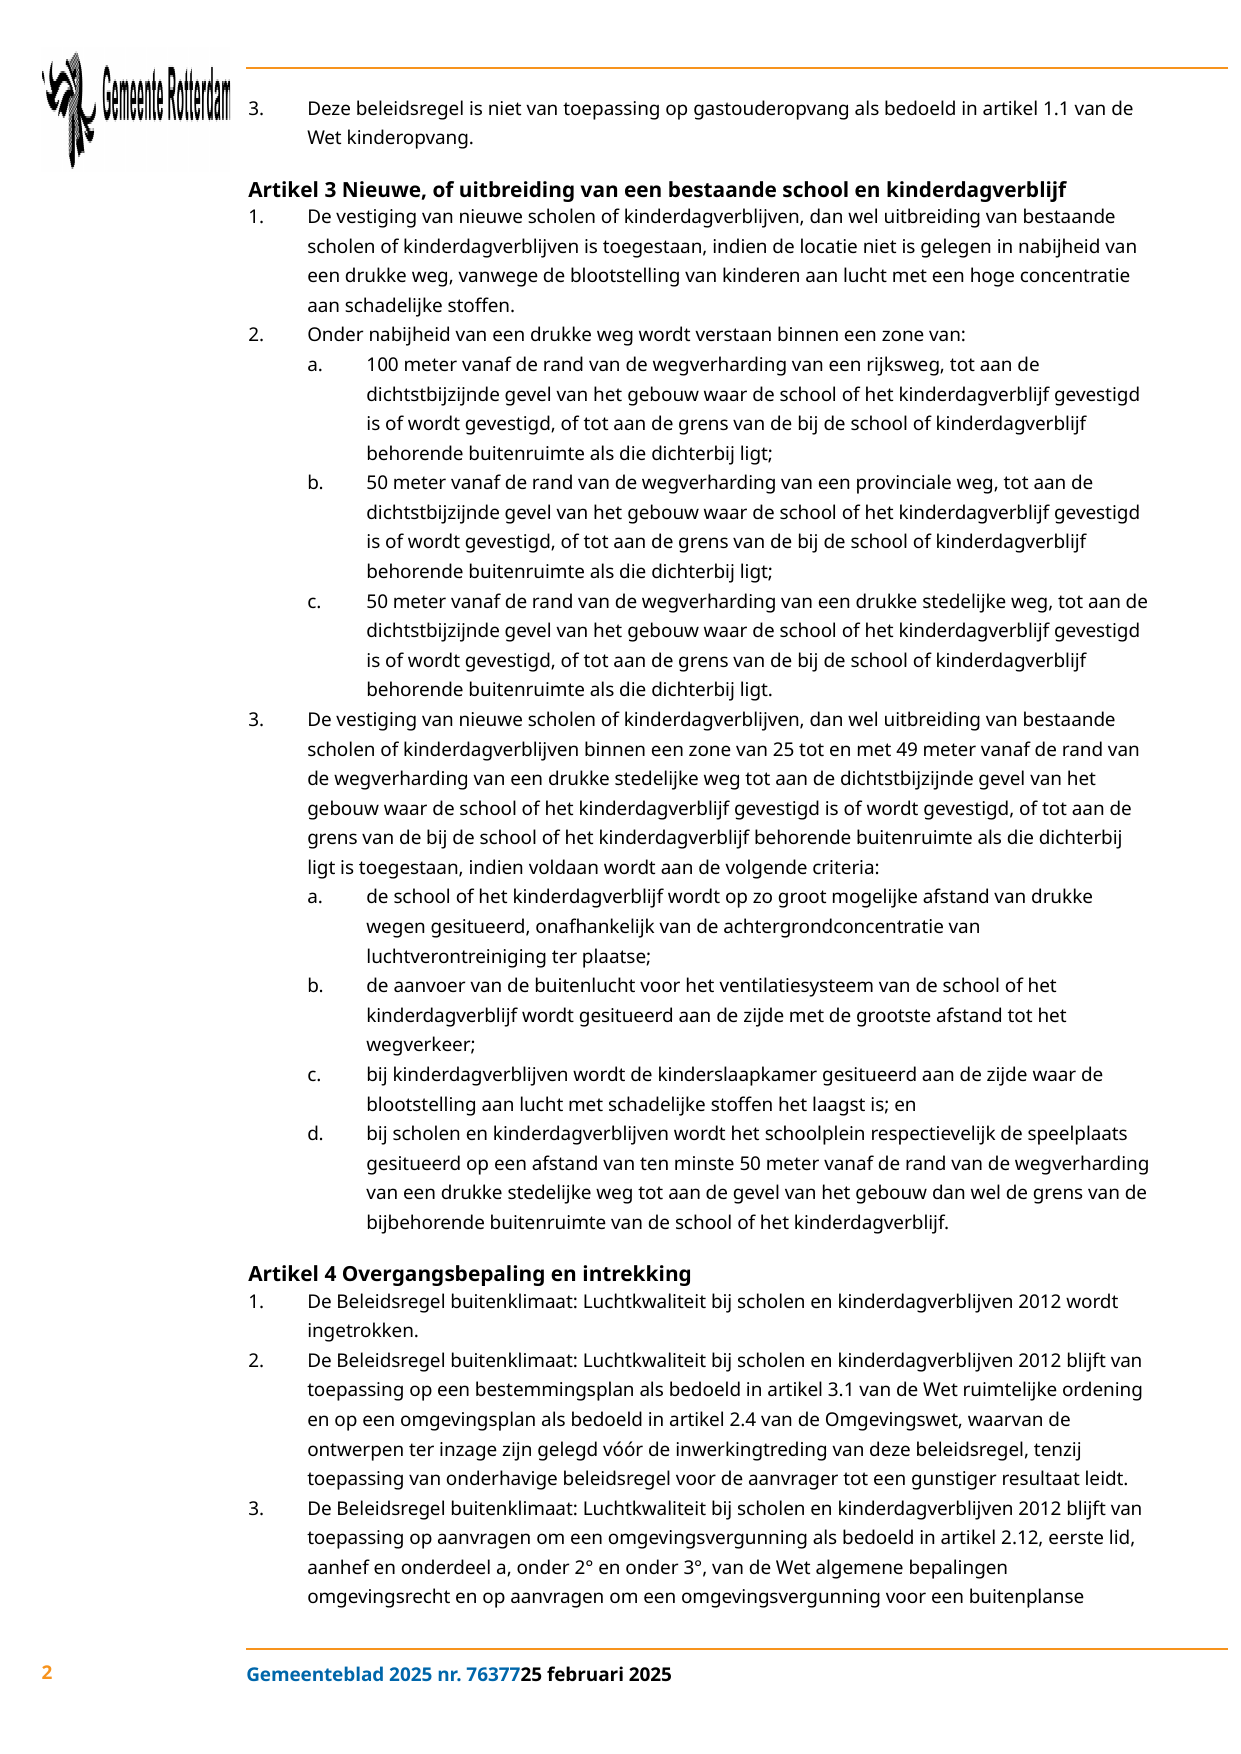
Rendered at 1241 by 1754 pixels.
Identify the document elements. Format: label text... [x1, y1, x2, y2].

list Deze beleidsregel is niet van toepassing op gastouderopvang als bedoeld in artikel 1.1 van de Wet kinderopvang. [248, 95, 1152, 150]
list de aanvoer van de buitenlucht voor het ventilatiesysteem van de school of het kinderdagverblijf wordt gesitueerd aan de zijde met de grootste afstand tot het wegverkeer; [307, 972, 1152, 1057]
picture [41, 47, 231, 172]
list De vestiging van nieuwe scholen of kinderdagverblijven, dan wel uitbreiding van bestaande scholen of kinderdagverblijven is toegestaan, indien de locatie niet is gelegen in nabijheid van een drukke weg, vanwege de blootstelling van kinderen aan lucht met een hoge concentratie aan schadelijke stoffen. [248, 203, 1152, 318]
list De Beleidsregel buitenklimaat: Luchtkwaliteit bij scholen en kinderdagverblijven 2012 blijft van toepassing op aanvragen om een omgevingsvergunning als bedoeld in artikel 2.12, eerste lid, aanhef en onderdeel a, onder 2° en onder 3°, van de Wet algemene bepalingen omgevingsrecht en op aanvragen om een omgevingsvergunning voor een buitenplanse [248, 1495, 1152, 1609]
list Onder nabijheid van een drukke weg wordt verstaan binnen een zone van: [248, 322, 1152, 347]
list bij kinderdagverblijven wordt de kinderslaapkamer gesitueerd aan de zijde waar de blootstelling aan lucht met schadelijke stoffen het laagst is; en [307, 1061, 1152, 1116]
list de school of het kinderdagverblijf wordt op zo groot mogelijke afstand van drukke wegen gesitueerd, onafhankelijk van de achtergrondconcentratie van luchtverontreiniging ter plaatse; [307, 884, 1152, 968]
list 50 meter vanaf de rand van de wegverharding van een drukke stedelijke weg, tot aan de dichtstbijzijnde gevel van het gebouw waar de school of het kinderdagverblijf gevestigd is of wordt gevestigd, of tot aan de grens van de bij de school of kinderdagverblijf behorende buitenruimte als die dichterbij ligt. [307, 588, 1152, 702]
text Artikel 3 Nieuwe, of uitbreiding van een bestaande school en kinderdagverblijf [248, 175, 1152, 203]
list bij scholen en kinderdagverblijven wordt het schoolplein respectievelijk de speelplaats gesitueerd op een afstand van ten minste 50 meter vanaf de rand van de wegverharding van een drukke stedelijke weg tot aan de gevel van het gebouw dan wel de grens van de bijbehorende buitenruimte van de school of het kinderdagverblijf. [307, 1120, 1152, 1235]
list 100 meter vanaf de rand van de wegverharding van een rijksweg, tot aan de dichtstbijzijnde gevel van het gebouw waar de school of het kinderdagverblijf gevestigd is of wordt gevestigd, of tot aan de grens van de bij de school of kinderdagverblijf behorende buitenruimte als die dichterbij ligt; [307, 351, 1152, 466]
list De Beleidsregel buitenklimaat: Luchtkwaliteit bij scholen en kinderdagverblijven 2012 blijft van toepassing op een bestemmingsplan als bedoeld in artikel 3.1 van de Wet ruimtelijke ordening en op een omgevingsplan als bedoeld in artikel 2.4 van de Omgevingswet, waarvan de ontwerpen ter inzage zijn gelegd vóór de inwerkingtreding van deze beleidsregel, tenzij toepassing van onderhavige beleidsregel voor de aanvrager tot een gunstiger resultaat leidt. [248, 1347, 1152, 1491]
list 50 meter vanaf de rand van de wegverharding van een provinciale weg, tot aan de dichtstbijzijnde gevel van het gebouw waar de school of het kinderdagverblijf gevestigd is of wordt gevestigd, of tot aan de grens van de bij de school of kinderdagverblijf behorende buitenruimte als die dichterbij ligt; [307, 469, 1152, 584]
list De Beleidsregel buitenklimaat: Luchtkwaliteit bij scholen en kinderdagverblijven 2012 wordt ingetrokken. [248, 1288, 1152, 1343]
text Artikel 4 Overgangsbepaling en intrekking [248, 1259, 1152, 1288]
list De vestiging van nieuwe scholen of kinderdagverblijven, dan wel uitbreiding van bestaande scholen of kinderdagverblijven binnen een zone van 25 tot en met 49 meter vanaf de rand van de wegverharding van een drukke stedelijke weg tot aan de dichtstbijzijnde gevel van het gebouw waar de school of het kinderdagverblijf gevestigd is of wordt gevestigd, of tot aan de grens van de bij de school of het kinderdagverblijf behorende buitenruimte als die dichterbij ligt is toegestaan, indien voldaan wordt aan de volgende criteria: [248, 706, 1152, 880]
